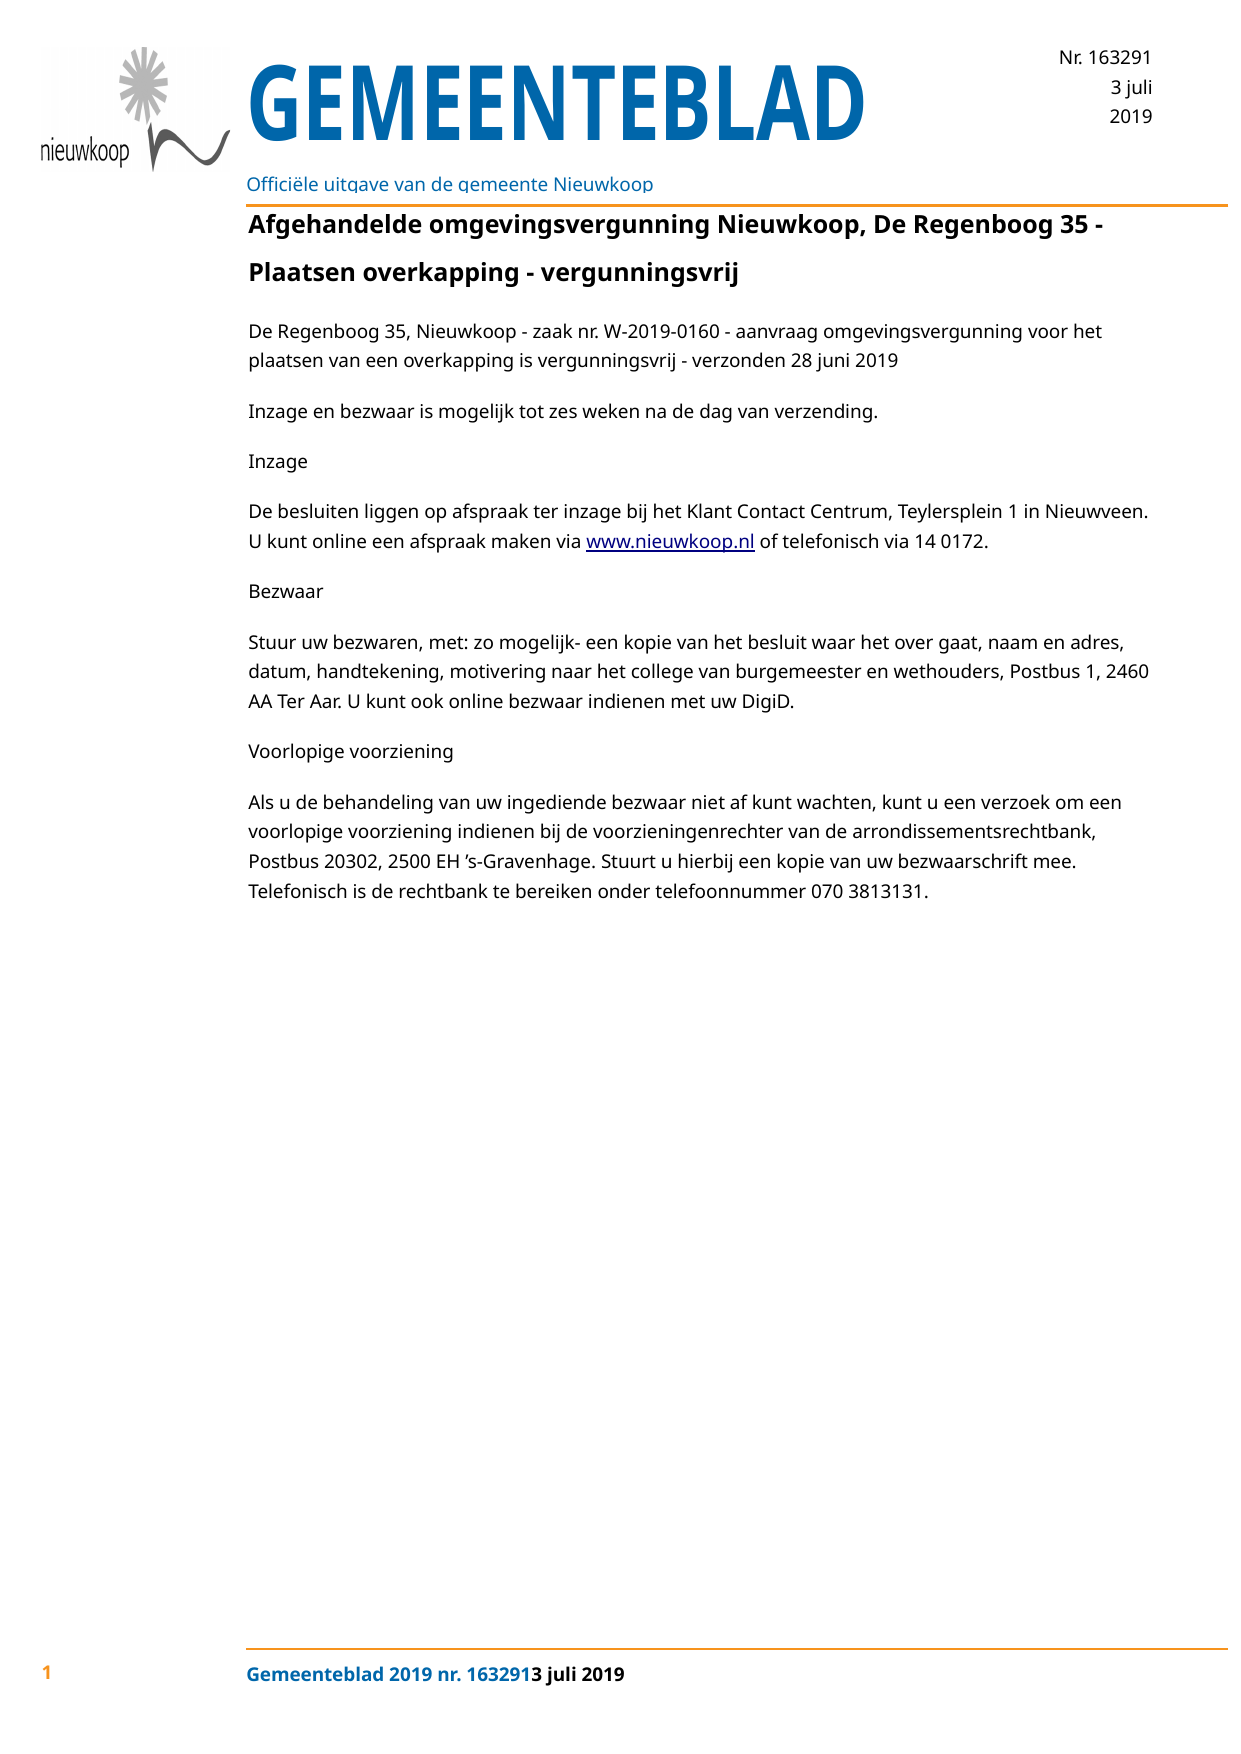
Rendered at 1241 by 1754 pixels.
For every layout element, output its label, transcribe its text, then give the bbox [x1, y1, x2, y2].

text Afgehandelde omgevingsvergunning Nieuwkoop, De Regenboog 35 - Plaatsen overkapping - vergunningsvrij [248, 207, 1152, 288]
text Inzage [248, 448, 1152, 474]
text Bezwaar [248, 579, 1152, 604]
text Als u de behandeling van uw ingediende bezwaar niet af kunt wachten, kunt u een verzoek om een voorlopige voorziening indienen bij de voorzieningenrechter van de arrondissementsrechtbank, Postbus 20302, 2500 EH ’s-Gravenhage. Stuurt u hierbij een kopie van uw bezwaarschrift mee. Telefonisch is de rechtbank te bereiken onder telefoonnummer 070 3813131. [248, 789, 1152, 904]
text Voorlopige voorziening [248, 739, 1152, 764]
text De Regenboog 35, Nieuwkoop - zaak nr. W-2019-0160 - aanvraag omgevingsvergunning voor het plaatsen van een overkapping is vergunningsvrij - verzonden 28 juni 2019 [248, 318, 1152, 373]
picture [41, 47, 231, 172]
text De besluiten liggen op afspraak ter inzage bij het Klant Contact Centrum, Teylersplein 1 in Nieuwveen. U kunt online een afspraak maken via www.nieuwkoop.nl of telefonisch via 14 0172. [248, 499, 1152, 554]
text Stuur uw bezwaren, met: zo mogelijk- een kopie van het besluit waar het over gaat, naam en adres, datum, handtekening, motivering naar het college van burgemeester en wethouders, Postbus 1, 2460 AA Ter Aar. U kunt ook online bezwaar indienen met uw DigiD. [248, 629, 1152, 714]
text Inzage en bezwaar is mogelijk tot zes weken na de dag van verzending. [248, 398, 1152, 424]
